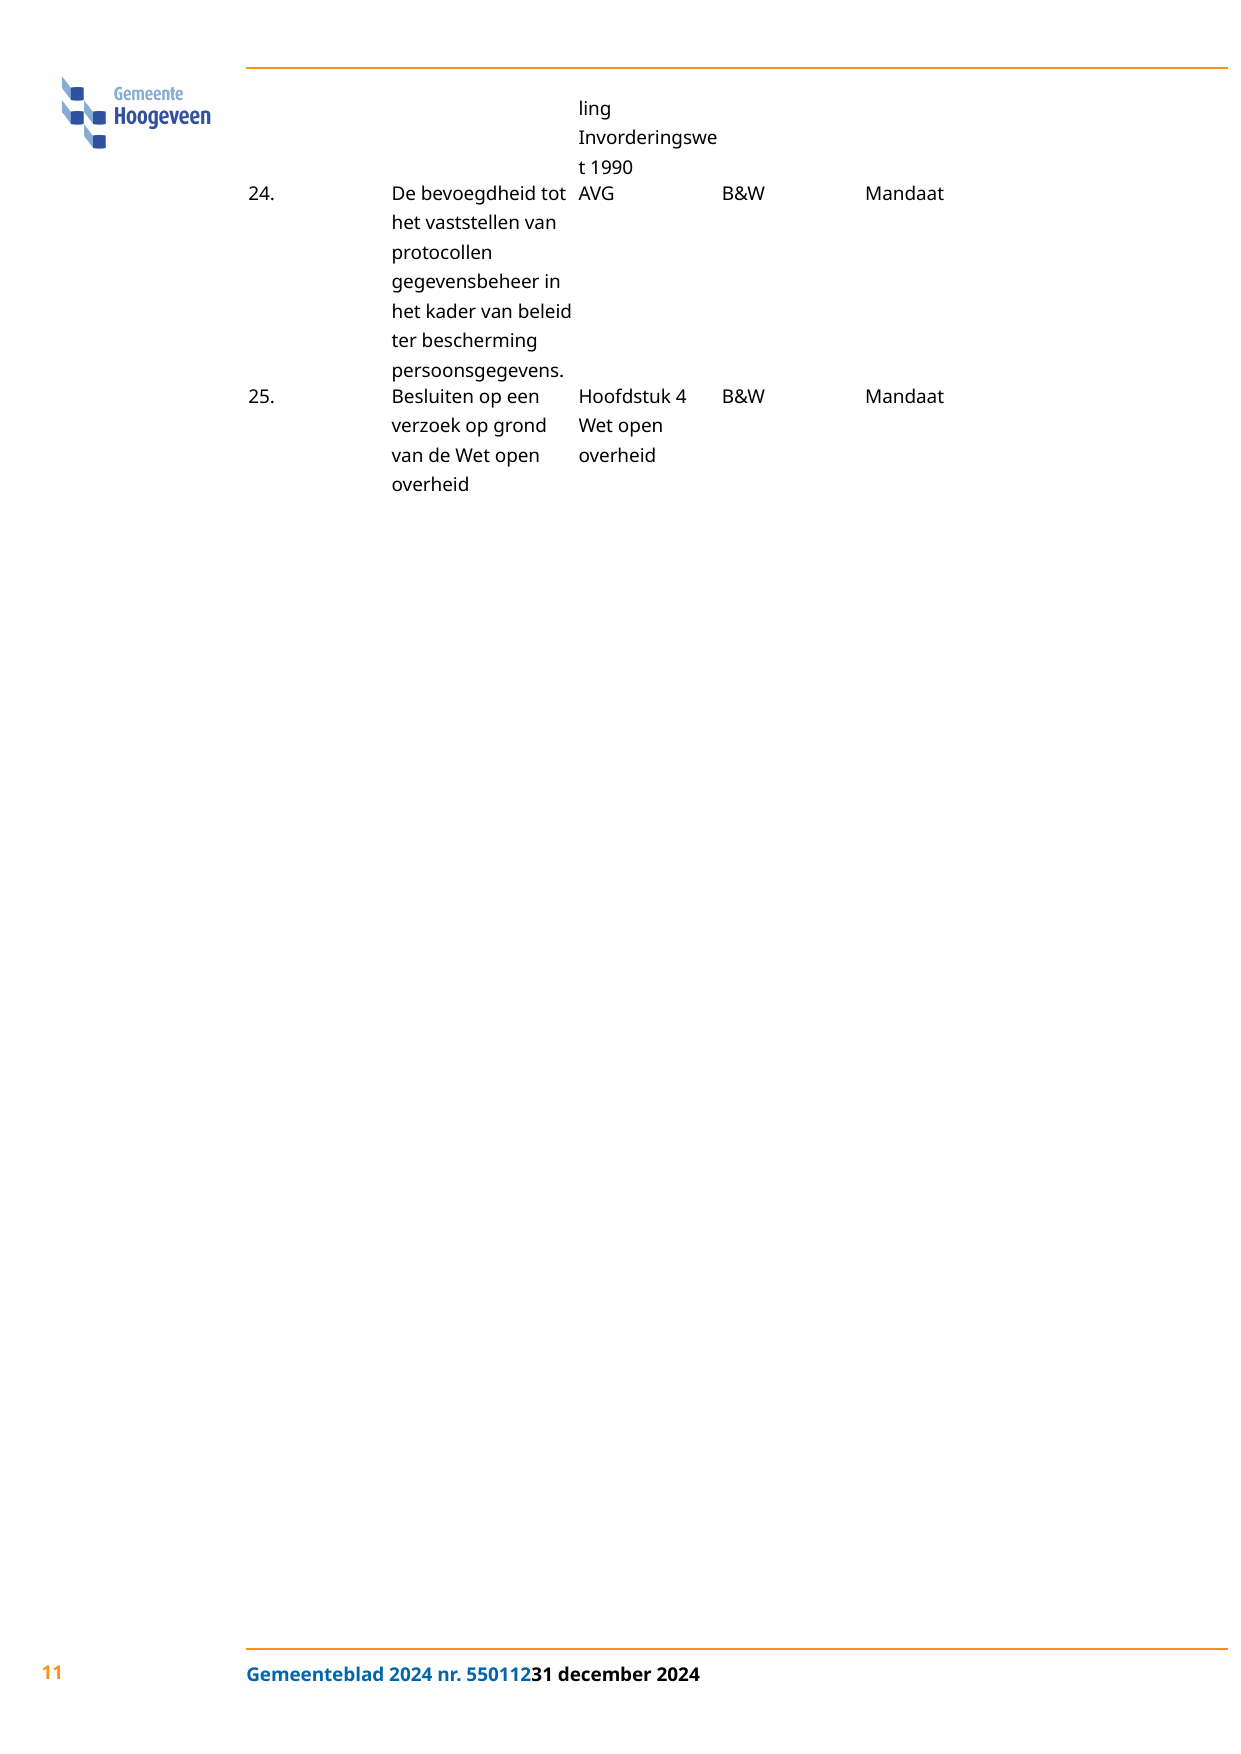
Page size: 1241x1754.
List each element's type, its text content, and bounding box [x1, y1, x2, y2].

table_cell 24. [248, 180, 391, 383]
table_cell ling Invorderingswet 1990 [578, 95, 722, 180]
table_cell [1008, 95, 1152, 180]
table_cell Mandaat [865, 180, 1008, 383]
table_cell Mandaat [865, 383, 1008, 497]
table_cell De bevoegdheid tot het vaststellen van protocollen gegevensbeheer in het kader van beleid ter bescherming persoonsgegevens. [391, 180, 578, 383]
table_cell Besluiten op een verzoek op grond van de Wet open overheid [391, 383, 578, 497]
table_cell B&W [722, 383, 865, 497]
table_cell B&W [722, 180, 865, 383]
table_cell [865, 95, 1008, 180]
table_cell [248, 95, 391, 180]
table_cell 25. [248, 383, 391, 497]
table_cell [1008, 180, 1152, 383]
table_cell AVG [578, 180, 722, 383]
table_cell [391, 95, 578, 180]
picture [41, 47, 231, 172]
table_cell [722, 95, 865, 180]
table_cell Hoofdstuk 4 Wet open overheid [578, 383, 722, 497]
table_cell [1008, 383, 1152, 497]
